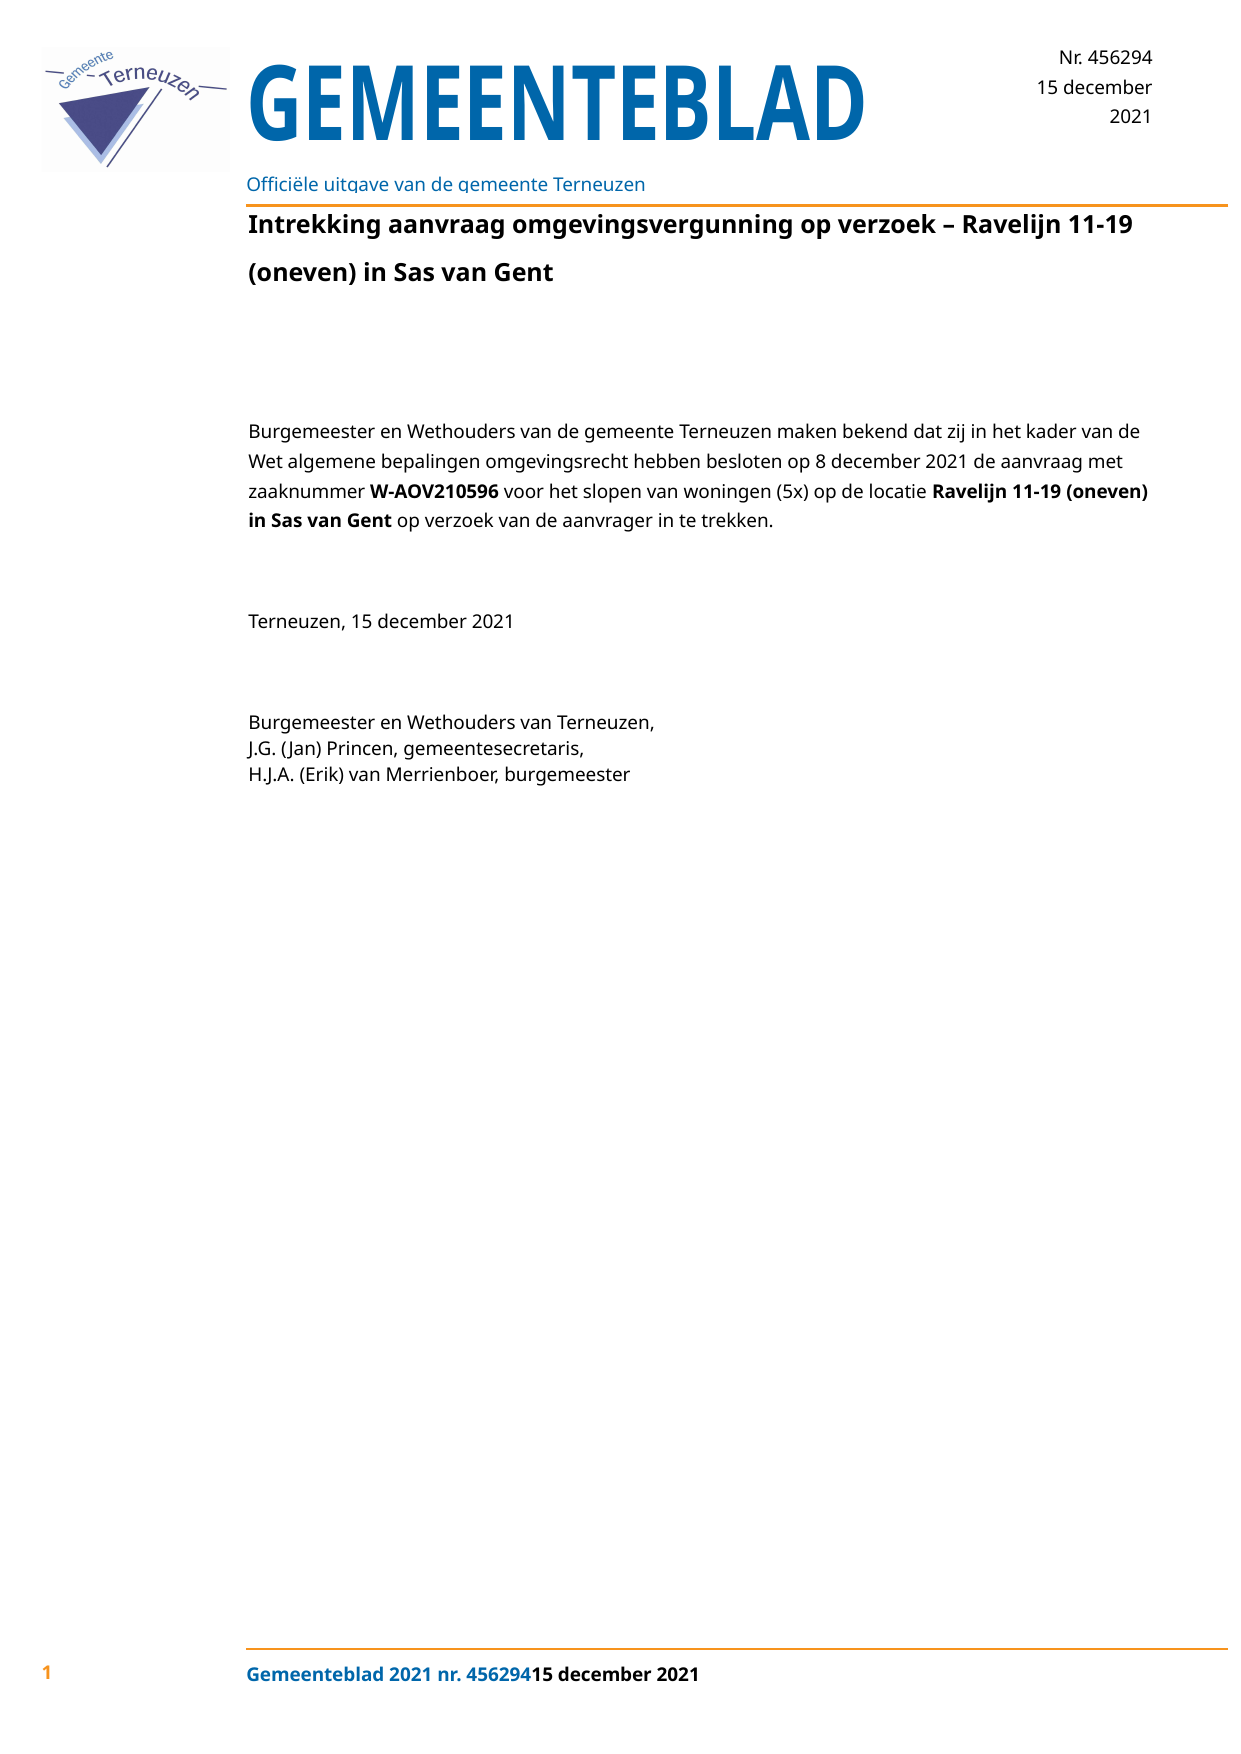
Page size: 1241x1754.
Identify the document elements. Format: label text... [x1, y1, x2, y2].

table_cell H.J.A. (Erik) van Merrienboer, burgemeester [248, 761, 1152, 786]
table_cell [700, 786, 1152, 812]
table_header Burgemeester en Wethouders van Terneuzen, [248, 709, 1152, 735]
table_cell [700, 735, 1152, 761]
table_cell [248, 786, 700, 812]
text Burgemeester en Wethouders van de gemeente Terneuzen maken bekend dat zij in het kader van de Wet algemene bepalingen omgevingsrecht hebben besloten op 8 december 2021 de aanvraag met zaaknummer W-AOV210596 voor het slopen van woningen (5x) op de locatie Ravelijn 11-19 (oneven) in Sas van Gent op verzoek van de aanvrager in te trekken. [248, 419, 1152, 533]
picture [41, 47, 231, 172]
text Terneuzen, 15 december 2021 [248, 608, 1152, 634]
table_cell J.G. (Jan) Princen, gemeentesecretaris, [248, 735, 700, 761]
text Intrekking aanvraag omgevingsvergunning op verzoek – Ravelijn 11-19 (oneven) in Sas van Gent [248, 207, 1152, 288]
